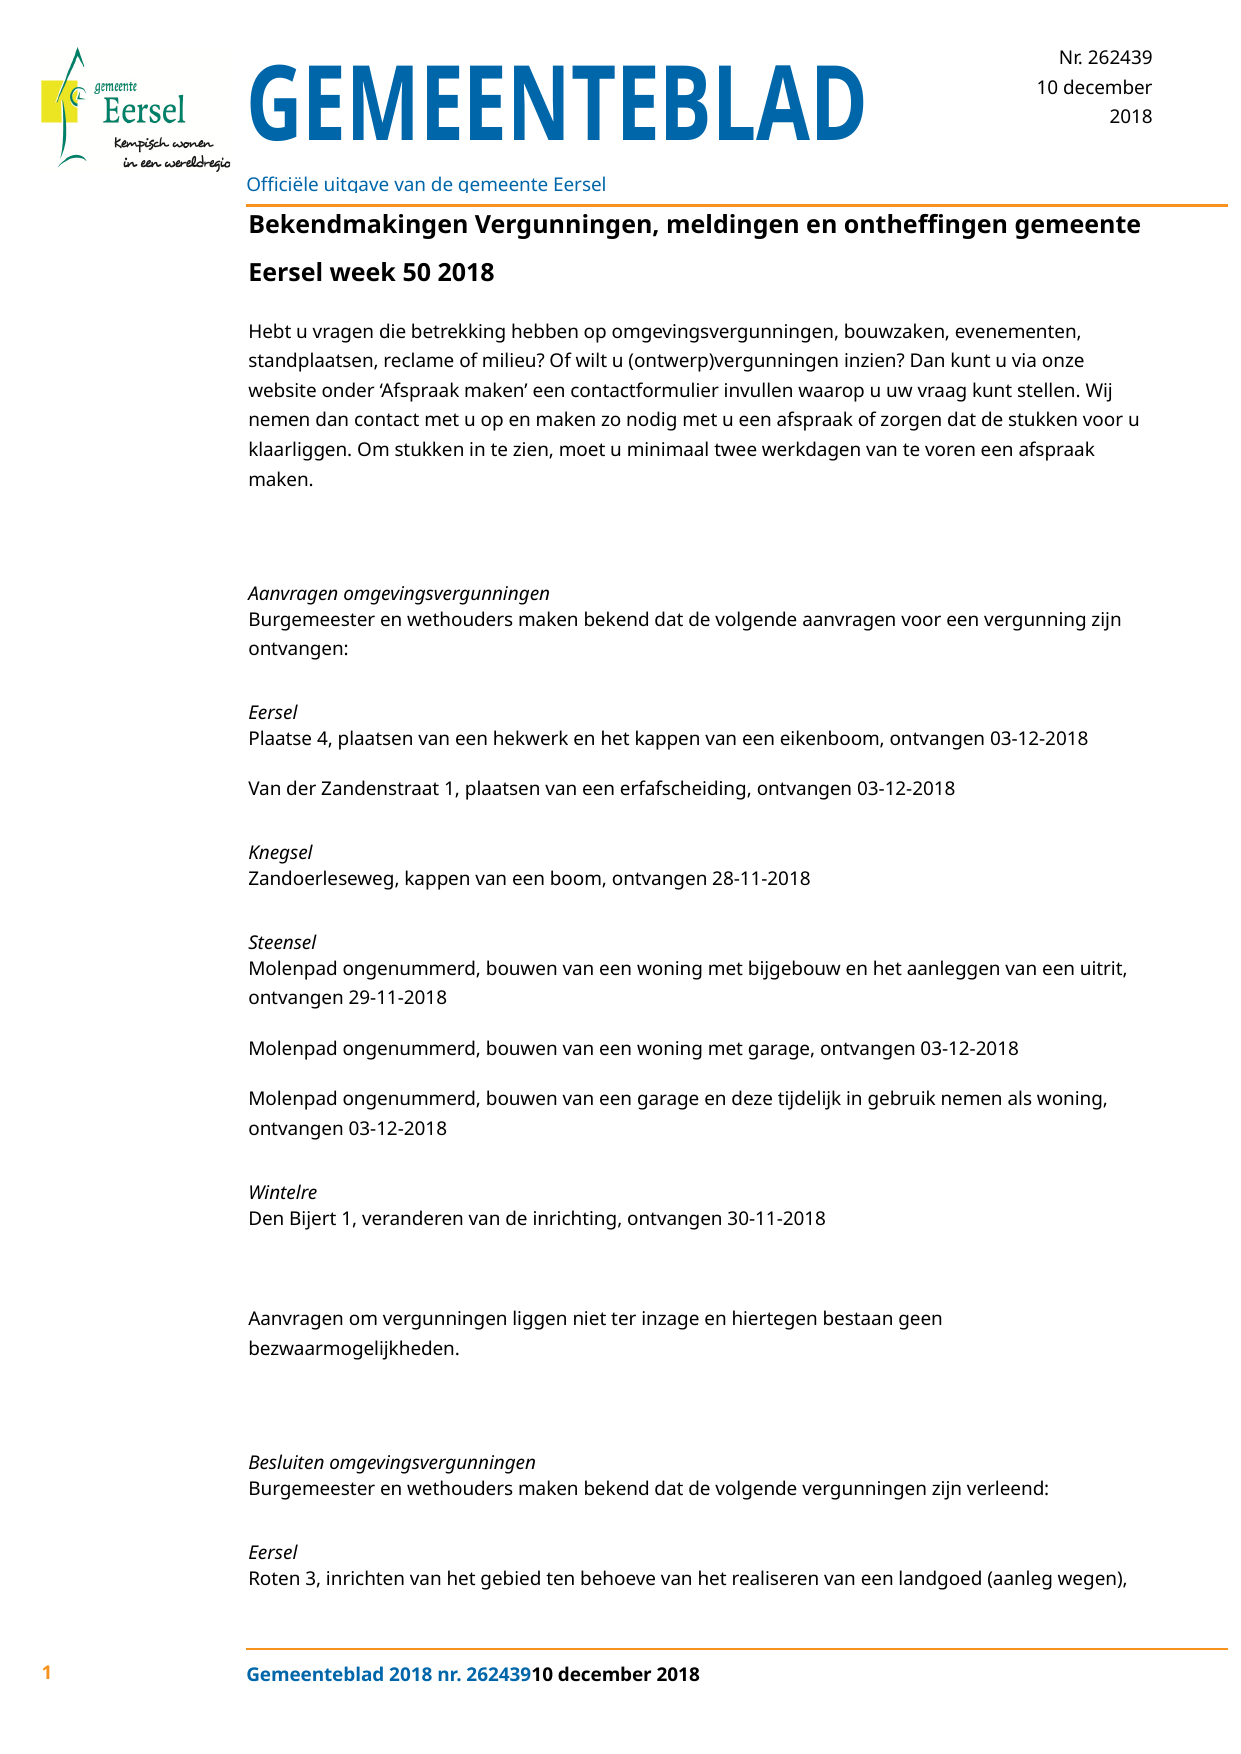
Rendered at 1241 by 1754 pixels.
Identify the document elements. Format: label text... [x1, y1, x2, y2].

text Steensel [248, 929, 1152, 955]
text Den Bijert 1, veranderen van de inrichting, ontvangen 30-11-2018 [248, 1205, 1152, 1230]
text Wintelre [248, 1179, 1152, 1205]
text Zandoerleseweg, kappen van een boom, ontvangen 28-11-2018 [248, 865, 1152, 891]
text Burgemeester en wethouders maken bekend dat de volgende aanvragen voor een vergunning zijn ontvangen: [248, 606, 1152, 661]
text Molenpad ongenummerd, bouwen van een garage en deze tijdelijk in gebruik nemen als woning, ontvangen 03-12-2018 [248, 1085, 1152, 1141]
text Eersel [248, 1539, 1152, 1565]
text Eersel [248, 699, 1152, 725]
text Molenpad ongenummerd, bouwen van een woning met garage, ontvangen 03-12-2018 [248, 1035, 1152, 1061]
text Hebt u vragen die betrekking hebben op omgevingsvergunningen, bouwzaken, evenementen, standplaatsen, reclame of milieu? Of wilt u (ontwerp)vergunningen inzien? Dan kunt u via onze website onder ‘Afspraak maken’ een contactformulier invullen waarop u uw vraag kunt stellen. Wij nemen dan contact met u op en maken zo nodig met u een afspraak of zorgen dat de stukken voor u klaarliggen. Om stukken in te zien, moet u minimaal twee werkdagen van te voren een afspraak maken. [248, 318, 1152, 492]
text Bekendmakingen Vergunningen, meldingen en ontheffingen gemeente Eersel week 50 2018 [248, 207, 1152, 288]
picture [41, 47, 231, 172]
text Burgemeester en wethouders maken bekend dat de volgende vergunningen zijn verleend: [248, 1475, 1152, 1501]
text Roten 3, inrichten van het gebied ten behoeve van het realiseren van een landgoed (aanleg wegen), [248, 1565, 1152, 1591]
text Plaatse 4, plaatsen van een hekwerk en het kappen van een eikenboom, ontvangen 03-12-2018 [248, 725, 1152, 751]
text Knegsel [248, 839, 1152, 865]
text Besluiten omgevingsvergunningen [248, 1449, 1152, 1475]
text Aanvragen om vergunningen liggen niet ter inzage en hiertegen bestaan geen bezwaarmogelijkheden. [248, 1306, 1152, 1361]
text Molenpad ongenummerd, bouwen van een woning met bijgebouw en het aanleggen van een uitrit, ontvangen 29-11-2018 [248, 955, 1152, 1010]
text Van der Zandenstraat 1, plaatsen van een erfafscheiding, ontvangen 03-12-2018 [248, 776, 1152, 801]
text Aanvragen omgevingsvergunningen [248, 580, 1152, 606]
